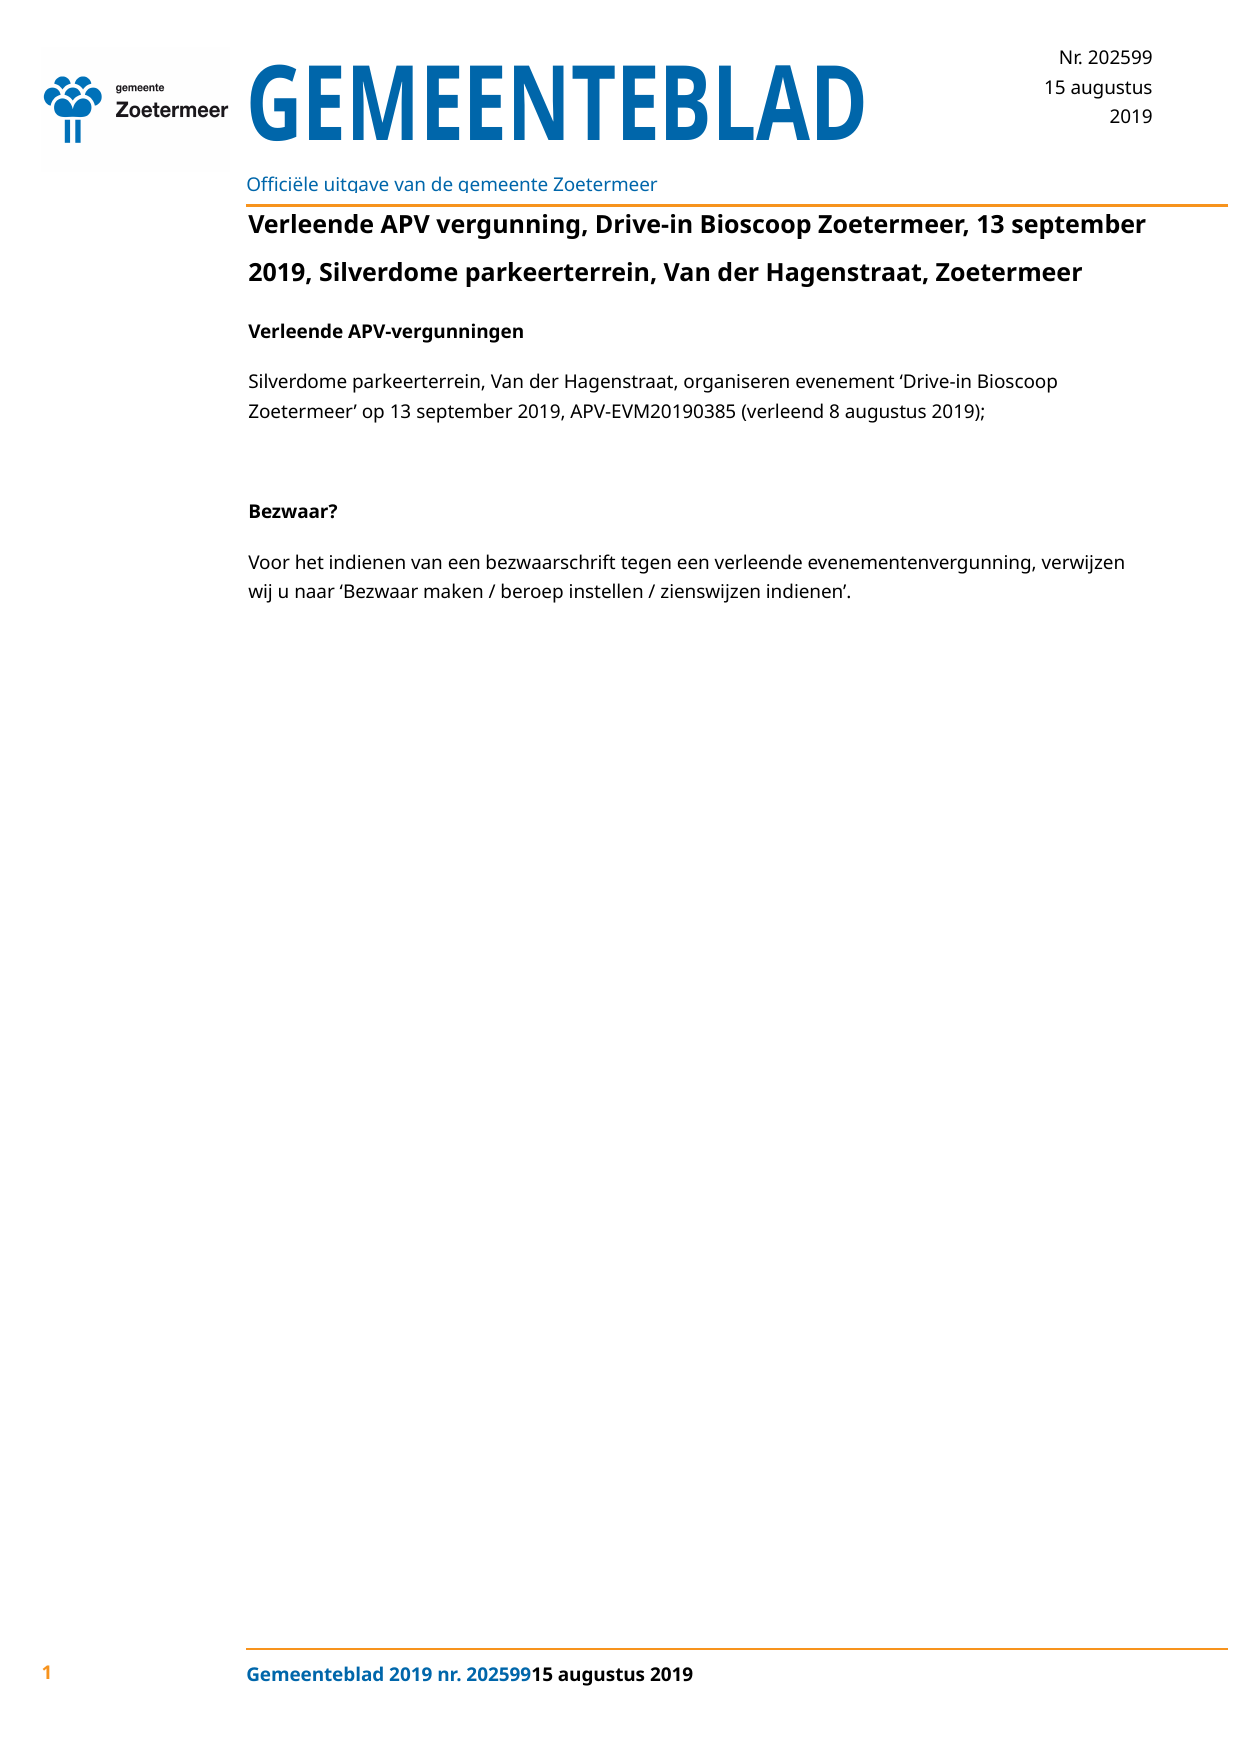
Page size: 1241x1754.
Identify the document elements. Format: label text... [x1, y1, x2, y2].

text Voor het indienen van een bezwaarschrift tegen een verleende evenementenvergunning, verwijzen wij u naar ‘Bezwaar maken / beroep instellen / zienswijzen indienen’. [248, 549, 1152, 604]
text Silverdome parkeerterrein, Van der Hagenstraat, organiseren evenement ‘Drive-in Bioscoop Zoetermeer’ op 13 september 2019, APV-EVM20190385 (verleend 8 augustus 2019); [248, 368, 1152, 424]
text Verleende APV vergunning, Drive-in Bioscoop Zoetermeer, 13 september 2019, Silverdome parkeerterrein, Van der Hagenstraat, Zoetermeer [248, 207, 1152, 288]
text Verleende APV-vergunningen [248, 318, 1152, 344]
text Bezwaar? [248, 499, 1152, 524]
picture [41, 47, 231, 172]
